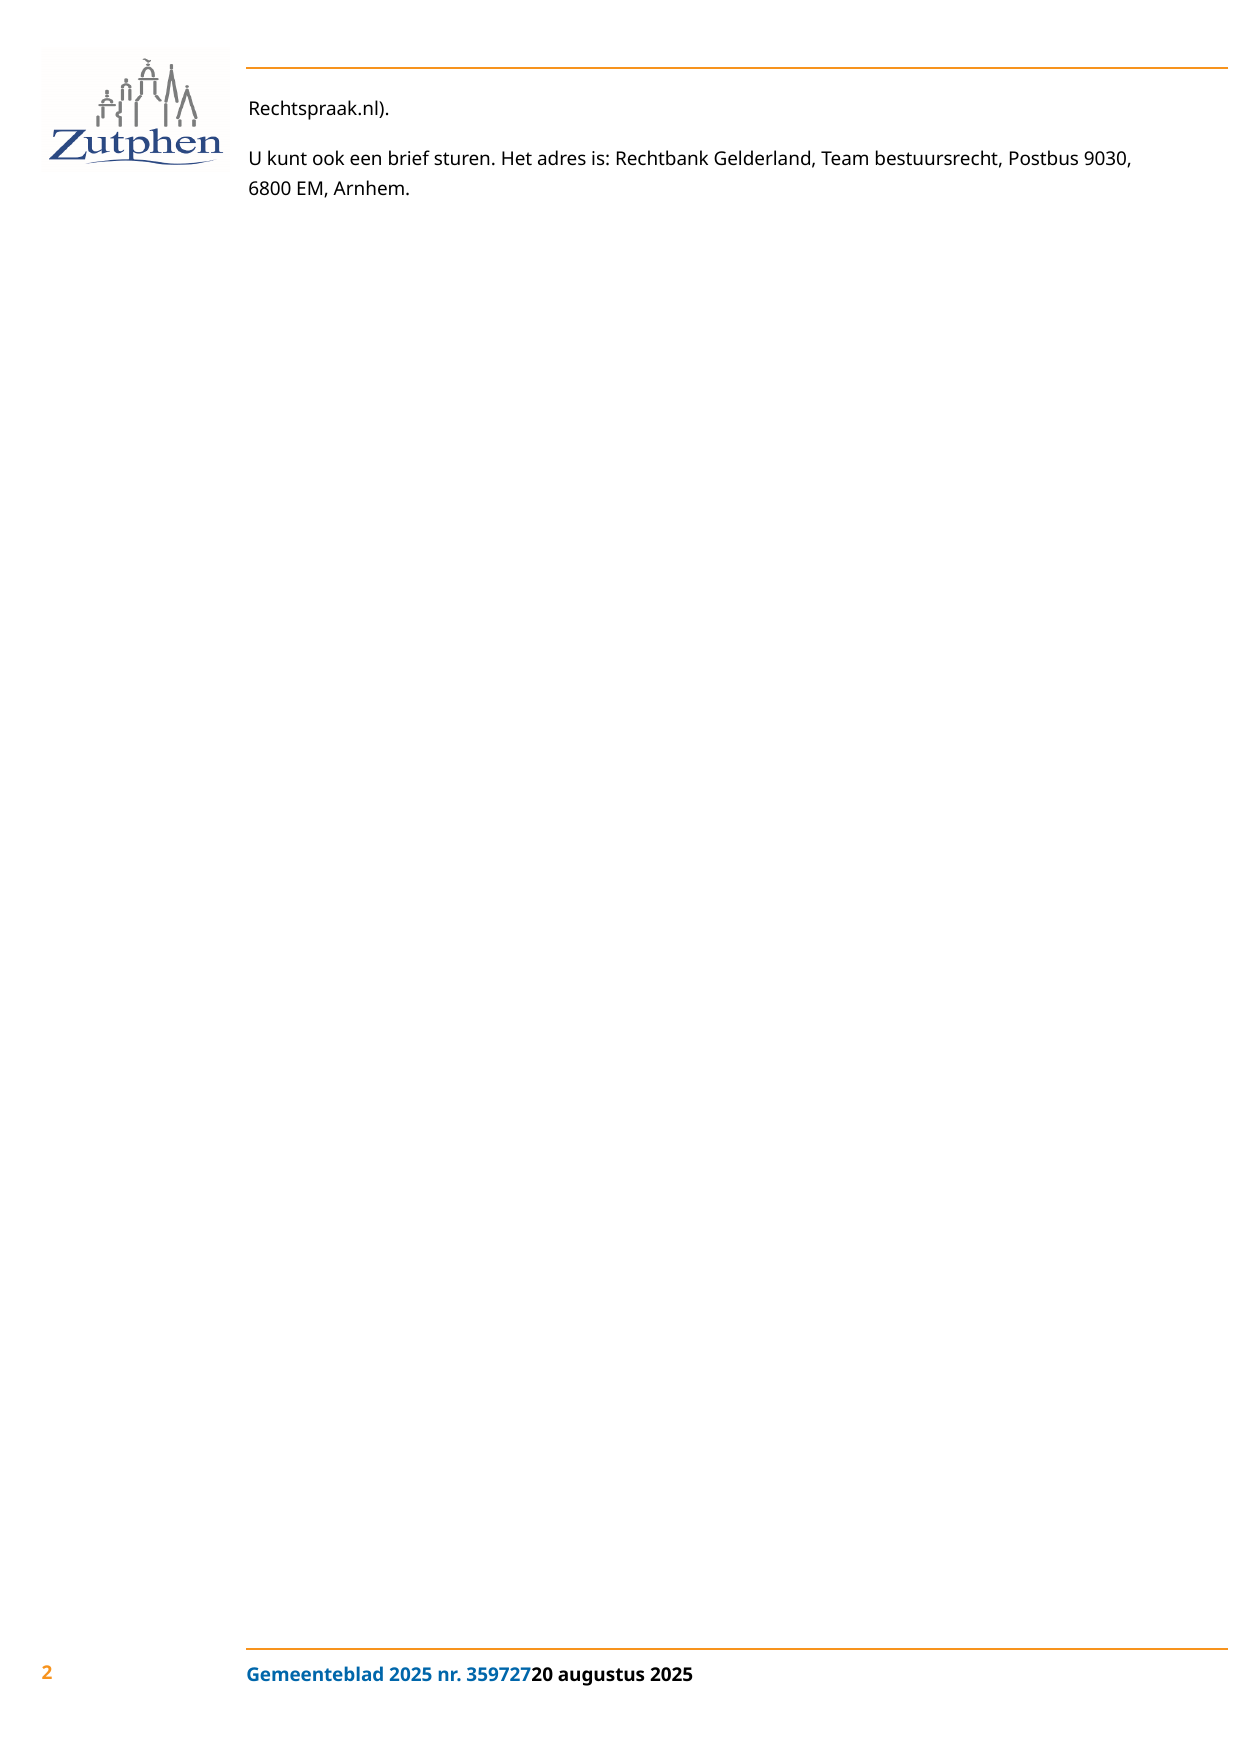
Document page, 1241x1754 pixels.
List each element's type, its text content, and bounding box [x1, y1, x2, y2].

picture [41, 47, 231, 172]
text U kunt ook een brief sturen. Het adres is: Rechtbank Gelderland, Team bestuursrecht, Postbus 9030, 6800 EM, Arnhem. [248, 145, 1152, 201]
text Rechtspraak.nl). [248, 95, 1152, 121]
